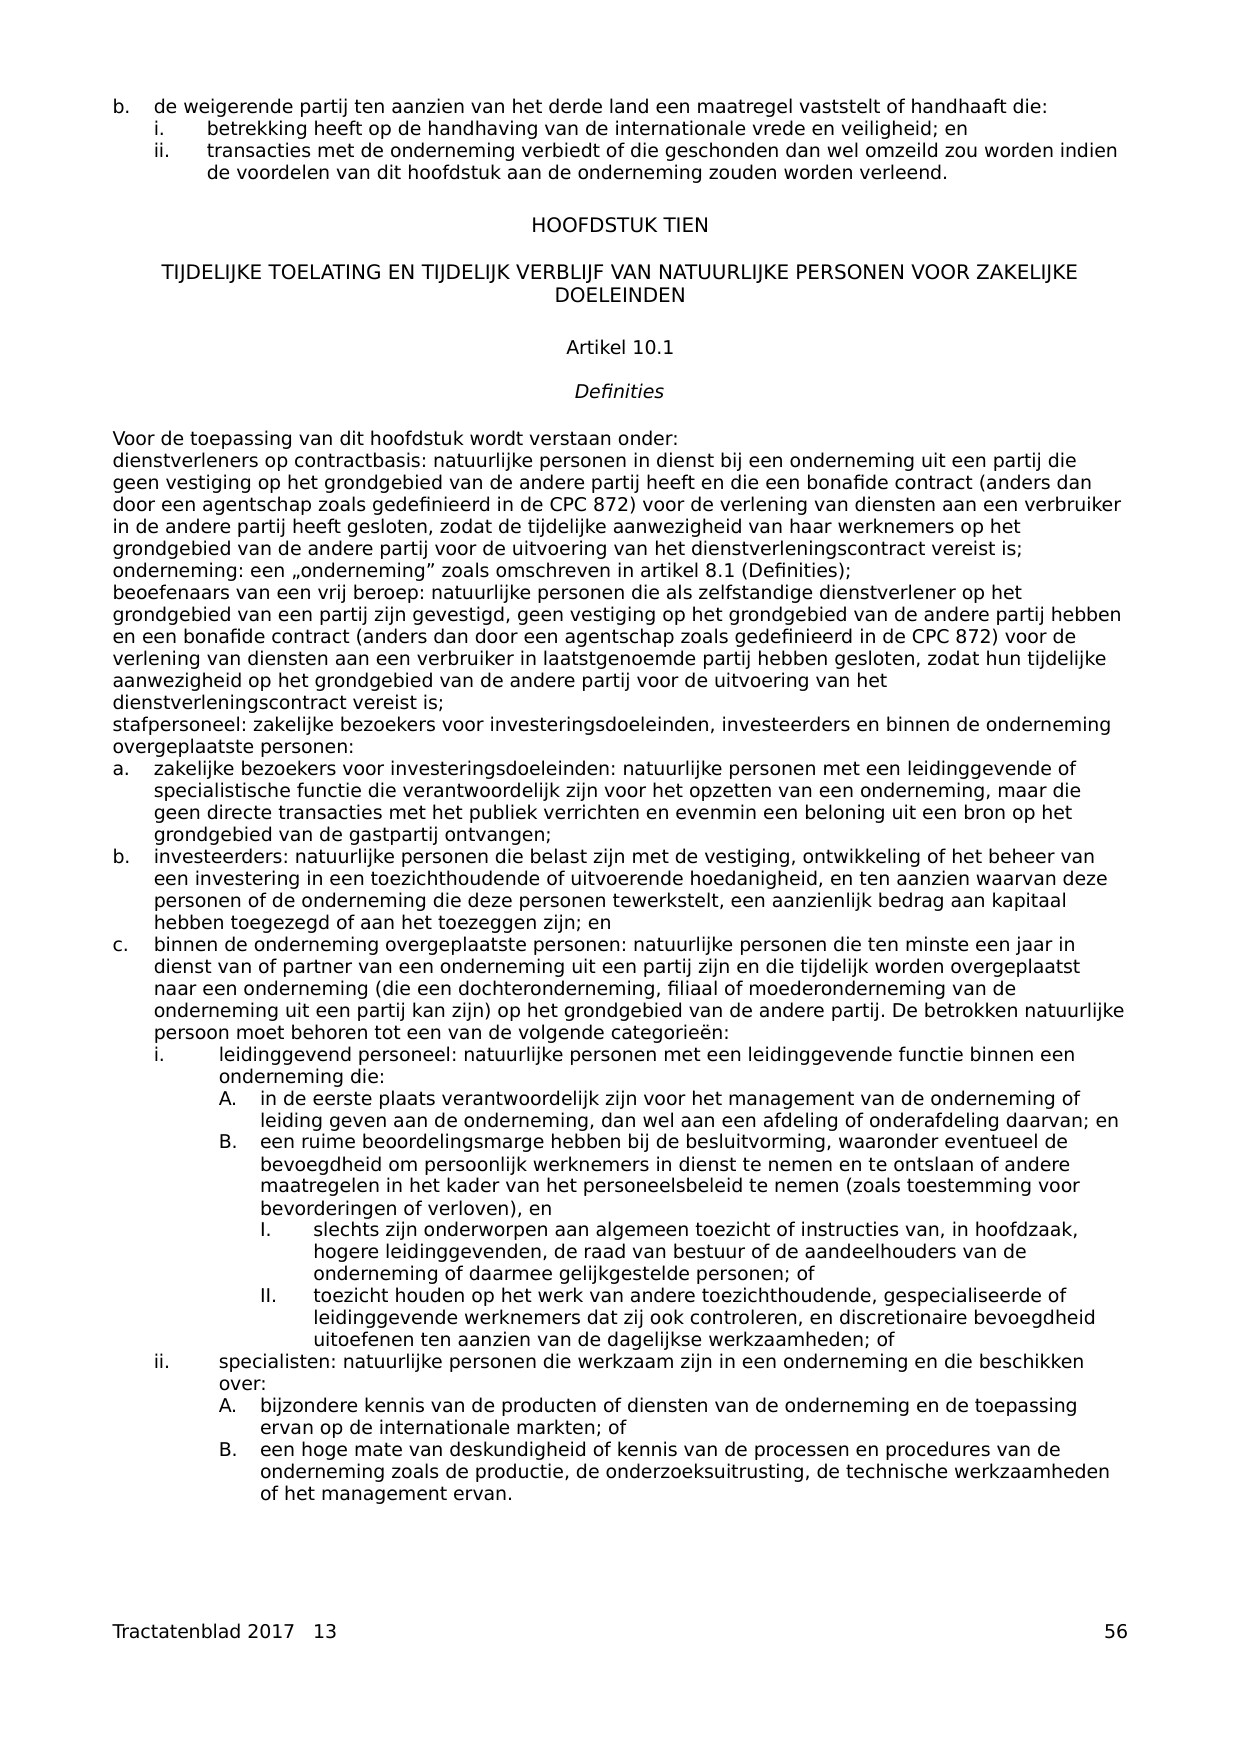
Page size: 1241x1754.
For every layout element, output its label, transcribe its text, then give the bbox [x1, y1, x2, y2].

text A. in de eerste plaats verantwoordelijk zijn voor het management van de onderneming of leiding geven aan de onderneming, dan wel aan een afdeling of onderafdeling daarvan; en [218, 1087, 1128, 1131]
text b. investeerders: natuurlijke personen die belast zijn met de vestiging, ontwikkeling of het beheer van een investering in een toezichthoudende of uitvoerende hoedanigheid, en ten aanzien waarvan deze personen of de onderneming die deze personen tewerkstelt, een aanzienlijk bedrag aan kapitaal hebben toegezegd of aan het toezeggen zijn; en [112, 846, 1128, 934]
subtitle HOOFDSTUK TIEN TIJDELIJKE TOELATING EN TIJDELIJK VERBLIJF VAN NATUURLIJKE PERSONEN VOOR ZAKELIJKE DOELEINDEN [112, 214, 1128, 307]
text II. toezicht houden op het werk van andere toezichthoudende, gespecialiseerde of leidinggevende werknemers dat zij ook controleren, en discretionaire bevoegdheid uitoefenen ten aanzien van de dagelijkse werkzaamheden; of [260, 1285, 1128, 1351]
text Voor de toepassing van dit hoofdstuk wordt verstaan onder: [112, 428, 1128, 450]
text a. zakelijke bezoekers voor investeringsdoeleinden: natuurlijke personen met een leidinggevende of specialistische functie die verantwoordelijk zijn voor het opzetten van een onderneming, maar die geen directe transacties met het publiek verrichten en evenmin een beloning uit een bron op het grondgebied van de gastpartij ontvangen; [112, 758, 1128, 846]
text c. binnen de onderneming overgeplaatste personen: natuurlijke personen die ten minste een jaar in dienst van of partner van een onderneming uit een partij zijn en die tijdelijk worden overgeplaatst naar een onderneming (die een dochteronderneming, filiaal of moederonderneming van de onderneming uit een partij kan zijn) op het grondgebied van de andere partij. De betrokken natuurlijke persoon moet behoren tot een van de volgende categorieën: [112, 934, 1128, 1043]
subtitle Artikel 10.1 Definities [112, 337, 1128, 403]
text dienstverleners op contractbasis: natuurlijke personen in dienst bij een onderneming uit een partij die geen vestiging op het grondgebied van de andere partij heeft en die een bonafide contract (anders dan door een agentschap zoals gedefinieerd in de CPC 872) voor de verlening van diensten aan een verbruiker in de andere partij heeft gesloten, zodat de tijdelijke aanwezigheid van haar werknemers op het grondgebied van de andere partij voor de uitvoering van het dienstverleningscontract vereist is; [112, 450, 1128, 560]
text i. betrekking heeft op de handhaving van de internationale vrede en veiligheid; en [153, 118, 1128, 140]
text beoefenaars van een vrij beroep: natuurlijke personen die als zelfstandige dienstverlener op het grondgebied van een partij zijn gevestigd, geen vestiging op het grondgebied van de andere partij hebben en een bonafide contract (anders dan door een agentschap zoals gedefinieerd in de CPC 872) voor de verlening van diensten aan een verbruiker in laatstgenoemde partij hebben gesloten, zodat hun tijdelijke aanwezigheid op het grondgebied van de andere partij voor de uitvoering van het dienstverleningscontract vereist is; [112, 582, 1128, 714]
text I. slechts zijn onderworpen aan algemeen toezicht of instructies van, in hoofdzaak, hogere leidinggevenden, de raad van bestuur of de aandeelhouders van de onderneming of daarmee gelijkgestelde personen; of [260, 1219, 1128, 1285]
text B. een hoge mate van deskundigheid of kennis van de processen en procedures van de onderneming zoals de productie, de onderzoeksuitrusting, de technische werkzaamheden of het management ervan. [218, 1439, 1128, 1505]
text i. leidinggevend personeel: natuurlijke personen met een leidinggevende functie binnen een onderneming die: [153, 1043, 1128, 1087]
text ii. transacties met de onderneming verbiedt of die geschonden dan wel omzeild zou worden indien de voordelen van dit hoofdstuk aan de onderneming zouden worden verleend. [153, 140, 1128, 184]
text ii. specialisten: natuurlijke personen die werkzaam zijn in een onderneming en die beschikken over: [153, 1351, 1128, 1395]
text A. bijzondere kennis van de producten of diensten van de onderneming en de toepassing ervan op de internationale markten; of [218, 1395, 1128, 1439]
text B. een ruime beoordelingsmarge hebben bij de besluitvorming, waaronder eventueel de bevoegdheid om persoonlijk werknemers in dienst te nemen en te ontslaan of andere maatregelen in het kader van het personeelsbeleid te nemen (zoals toestemming voor bevorderingen of verloven), en [218, 1131, 1128, 1219]
text stafpersoneel: zakelijke bezoekers voor investeringsdoeleinden, investeerders en binnen de onderneming overgeplaatste personen: [112, 714, 1128, 758]
text onderneming: een „onderneming” zoals omschreven in artikel 8.1 (Definities); [112, 560, 1128, 582]
text b. de weigerende partij ten aanzien van het derde land een maatregel vaststelt of handhaaft die: [112, 96, 1128, 118]
